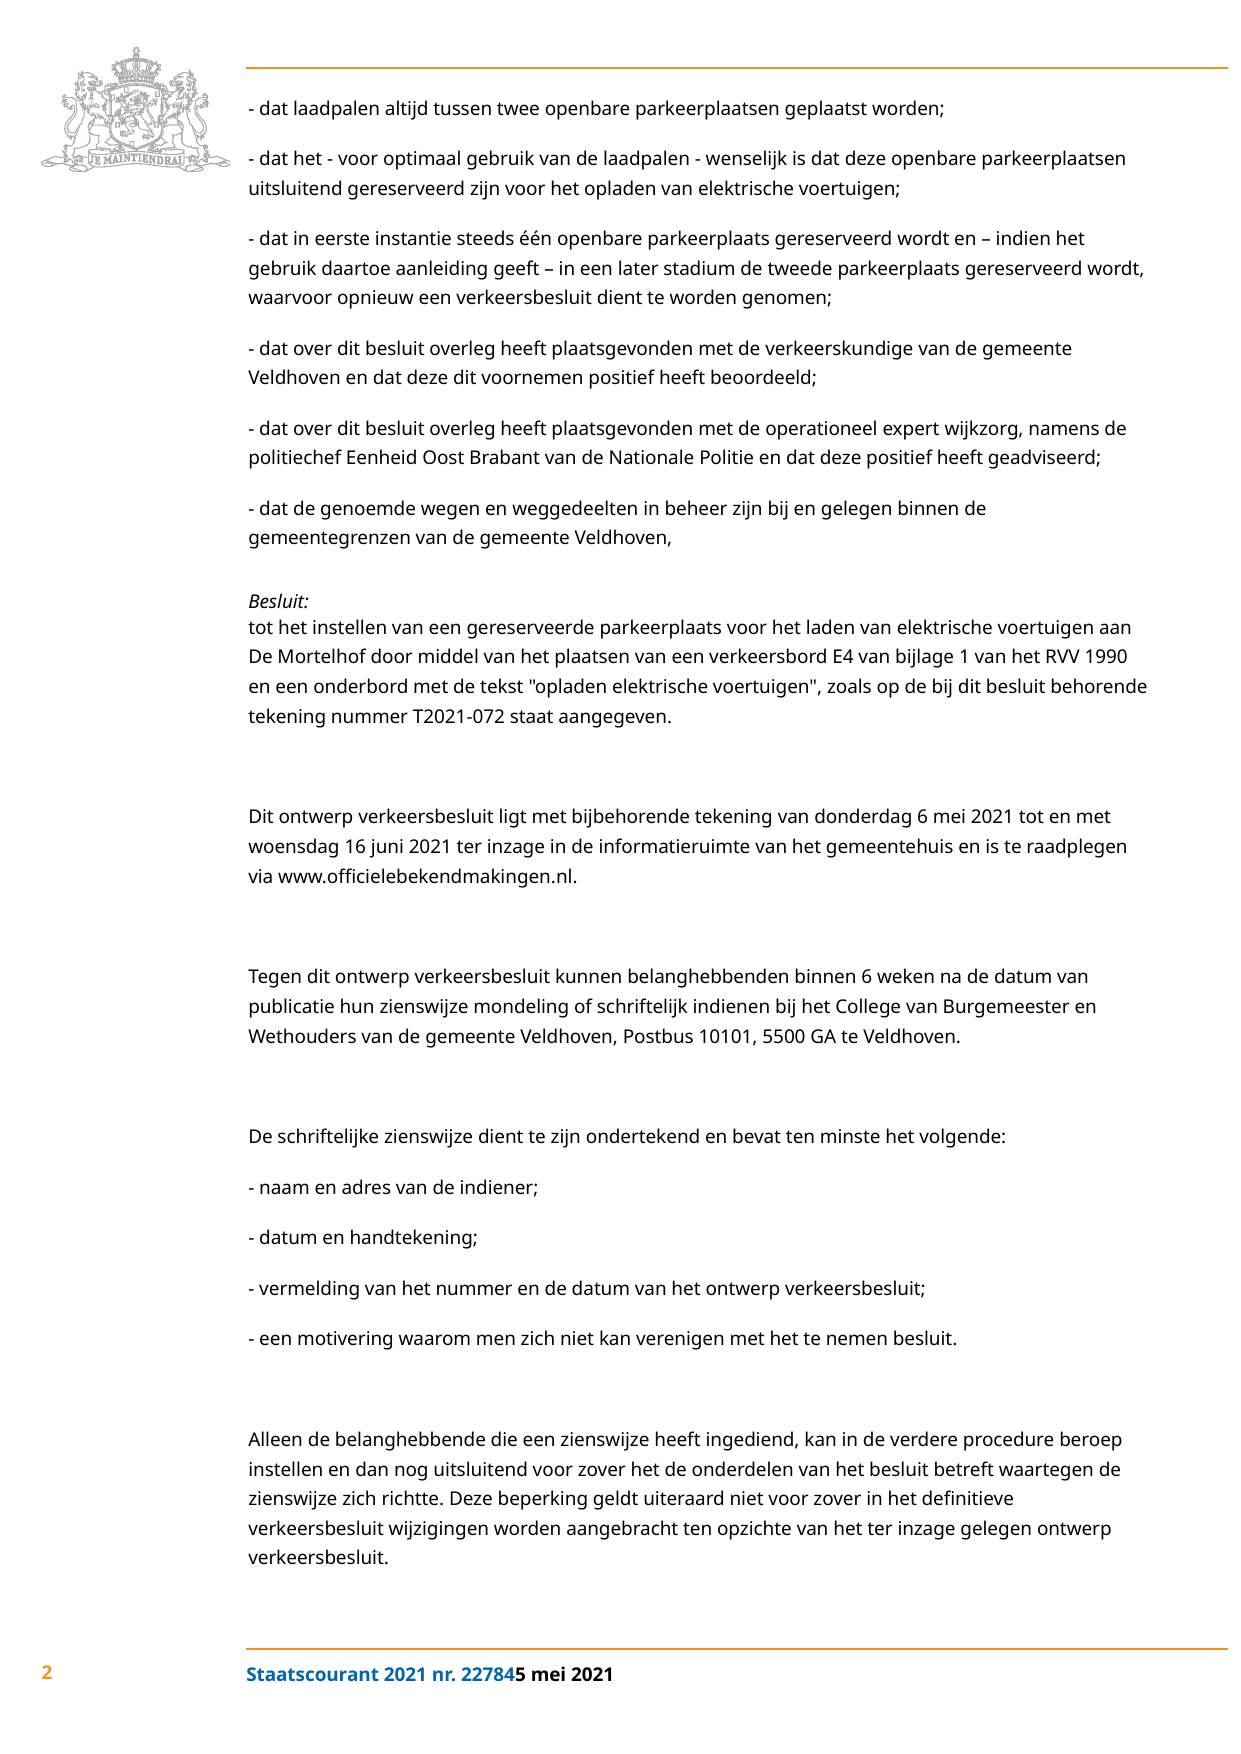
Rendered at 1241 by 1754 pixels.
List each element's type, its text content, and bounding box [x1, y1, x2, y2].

text - naam en adres van de indiener; [248, 1174, 1152, 1200]
text Dit ontwerp verkeersbesluit ligt met bijbehorende tekening van donderdag 6 mei 2021 tot en met woensdag 16 juni 2021 ter inzage in de informatieruimte van het gemeentehuis en is te raadplegen via www.officielebekendmakingen.nl. [248, 804, 1152, 888]
text - dat laadpalen altijd tussen twee openbare parkeerplaatsen geplaatst worden; [248, 95, 1152, 121]
text - dat in eerste instantie steeds één openbare parkeerplaats gereserveerd wordt en – indien het gebruik daartoe aanleiding geeft – in een later stadium de tweede parkeerplaats gereserveerd wordt, waarvoor opnieuw een verkeersbesluit dient te worden genomen; [248, 225, 1152, 310]
text - een motivering waarom men zich niet kan verenigen met het te nemen besluit. [248, 1325, 1152, 1351]
text - dat over dit besluit overleg heeft plaatsgevonden met de verkeerskundige van de gemeente Veldhoven en dat deze dit voornemen positief heeft beoordeeld; [248, 335, 1152, 390]
text tot het instellen van een gereserveerde parkeerplaats voor het laden van elektrische voertuigen aan De Mortelhof door middel van het plaatsen van een verkeersbord E4 van bijlage 1 van het RVV 1990 en een onderbord met de tekst "opladen elektrische voertuigen", zoals op de bij dit besluit behorende tekening nummer T2021-072 staat aangegeven. [248, 614, 1152, 728]
text Alleen de belanghebbende die een zienswijze heeft ingediend, kan in de verdere procedure beroep instellen en dan nog uitsluitend voor zover het de onderdelen van het besluit betreft waartegen de zienswijze zich richtte. Deze beperking geldt uiteraard niet voor zover in het definitieve verkeersbesluit wijzigingen worden aangebracht ten opzichte van het ter inzage gelegen ontwerp verkeersbesluit. [248, 1426, 1152, 1570]
text - dat het - voor optimaal gebruik van de laadpalen - wenselijk is dat deze openbare parkeerplaatsen uitsluitend gereserveerd zijn voor het opladen van elektrische voertuigen; [248, 145, 1152, 201]
text Tegen dit ontwerp verkeersbesluit kunnen belanghebbenden binnen 6 weken na de datum van publicatie hun zienswijze mondeling of schriftelijk indienen bij het College van Burgemeester en Wethouders van de gemeente Veldhoven, Postbus 10101, 5500 GA te Veldhoven. [248, 964, 1152, 1048]
picture [41, 47, 231, 172]
text De schriftelijke zienswijze dient te zijn ondertekend en bevat ten minste het volgende: [248, 1124, 1152, 1149]
text - dat over dit besluit overleg heeft plaatsgevonden met de operationeel expert wijkzorg, namens de politiechef Eenheid Oost Brabant van de Nationale Politie en dat deze positief heeft geadviseerd; [248, 415, 1152, 470]
text - dat de genoemde wegen en weggedeelten in beheer zijn bij en gelegen binnen de gemeentegrenzen van de gemeente Veldhoven, [248, 495, 1152, 550]
text - datum en handtekening; [248, 1224, 1152, 1250]
text - vermelding van het nummer en de datum van het ontwerp verkeersbesluit; [248, 1275, 1152, 1301]
text Besluit: [248, 588, 1152, 614]
